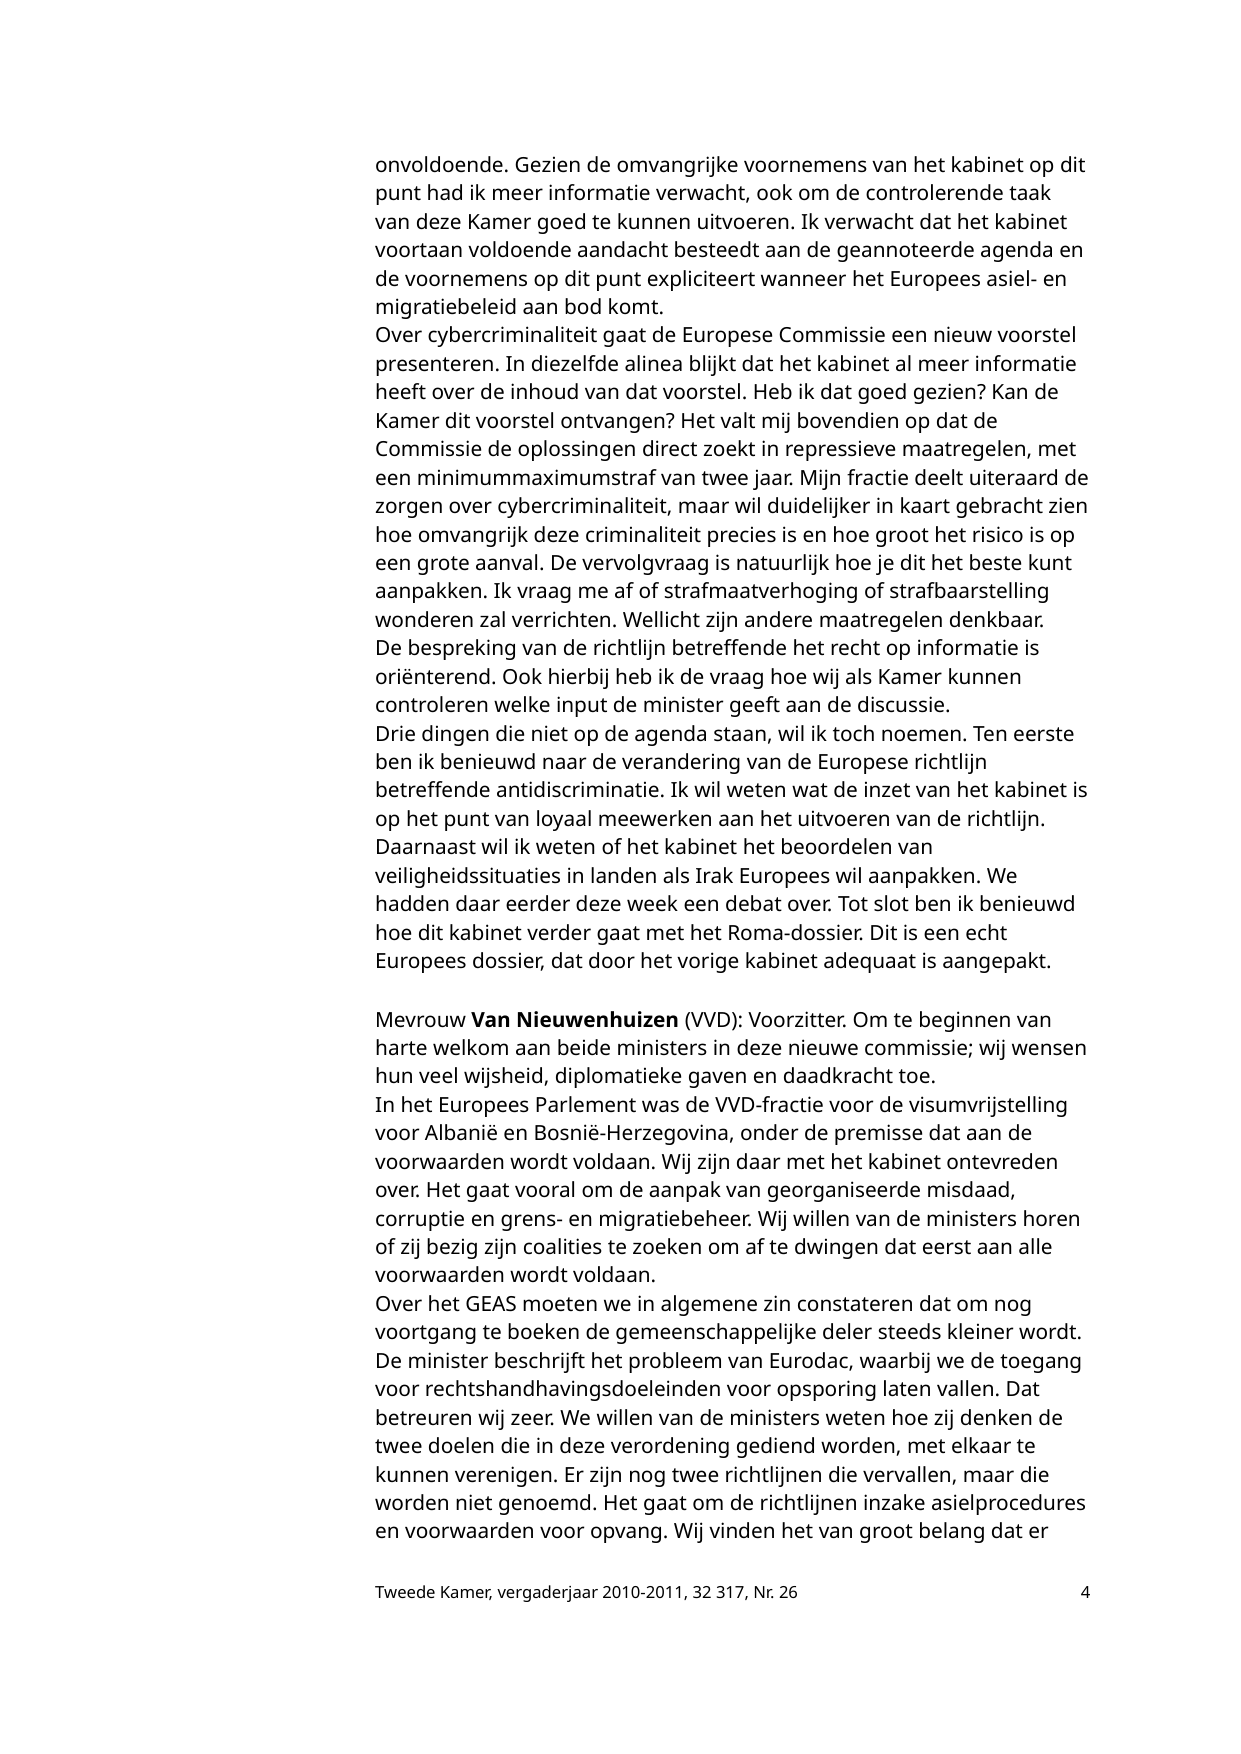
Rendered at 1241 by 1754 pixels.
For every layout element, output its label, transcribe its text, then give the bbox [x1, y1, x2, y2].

text Drie dingen die niet op de agenda staan, wil ik toch noemen. Ten eerste ben ik benieuwd naar de verandering van de Europese richtlijn betreffende antidiscriminatie. Ik wil weten wat de inzet van het kabinet is op het punt van loyaal meewerken aan het uitvoeren van de richtlijn. Daarnaast wil ik weten of het kabinet het beoordelen van veiligheidssituaties in landen als Irak Europees wil aanpakken. We hadden daar eerder deze week een debat over. Tot slot ben ik benieuwd hoe dit kabinet verder gaat met het Roma-dossier. Dit is een echt Europees dossier, dat door het vorige kabinet adequaat is aangepakt. [375, 719, 1090, 975]
text De bespreking van de richtlijn betreffende het recht op informatie is oriënterend. Ook hierbij heb ik de vraag hoe wij als Kamer kunnen controleren welke input de minister geeft aan de discussie. [375, 633, 1090, 719]
text Mevrouw Van Nieuwenhuizen (VVD): Voorzitter. Om te beginnen van harte welkom aan beide ministers in deze nieuwe commissie; wij wensen hun veel wijsheid, diplomatieke gaven en daadkracht toe. [375, 1005, 1090, 1090]
text onvoldoende. Gezien de omvangrijke voornemens van het kabinet op dit punt had ik meer informatie verwacht, ook om de controlerende taak van deze Kamer goed te kunnen uitvoeren. Ik verwacht dat het kabinet voortaan voldoende aandacht besteedt aan de geannoteerde agenda en de voornemens op dit punt expliciteert wanneer het Europees asiel- en migratiebeleid aan bod komt. [375, 150, 1090, 321]
text Over het GEAS moeten we in algemene zin constateren dat om nog voortgang te boeken de gemeenschappelijke deler steeds kleiner wordt. De minister beschrijft het probleem van Eurodac, waarbij we de toegang voor rechtshandhavingsdoeleinden voor opsporing laten vallen. Dat betreuren wij zeer. We willen van de ministers weten hoe zij denken de twee doelen die in deze verordening gediend worden, met elkaar te kunnen verenigen. Er zijn nog twee richtlijnen die vervallen, maar die worden niet genoemd. Het gaat om de richtlijnen inzake asielprocedures en voorwaarden voor opvang. Wij vinden het van groot belang dat er [375, 1289, 1090, 1545]
text In het Europees Parlement was de VVD-fractie voor de visumvrijstelling voor Albanië en Bosnië-Herzegovina, onder de premisse dat aan de voorwaarden wordt voldaan. Wij zijn daar met het kabinet ontevreden over. Het gaat vooral om de aanpak van georganiseerde misdaad, corruptie en grens- en migratiebeheer. Wij willen van de ministers horen of zij bezig zijn coalities te zoeken om af te dwingen dat eerst aan alle voorwaarden wordt voldaan. [375, 1090, 1090, 1289]
text Over cybercriminaliteit gaat de Europese Commissie een nieuw voorstel presenteren. In diezelfde alinea blijkt dat het kabinet al meer informatie heeft over de inhoud van dat voorstel. Heb ik dat goed gezien? Kan de Kamer dit voorstel ontvangen? Het valt mij bovendien op dat de Commissie de oplossingen direct zoekt in repressieve maatregelen, met een minimummaximumstraf van twee jaar. Mijn fractie deelt uiteraard de zorgen over cybercriminaliteit, maar wil duidelijker in kaart gebracht zien hoe omvangrijk deze criminaliteit precies is en hoe groot het risico is op een grote aanval. De vervolgvraag is natuurlijk hoe je dit het beste kunt aanpakken. Ik vraag me af of strafmaatverhoging of strafbaarstelling wonderen zal verrichten. Wellicht zijn andere maatregelen denkbaar. [375, 321, 1090, 633]
